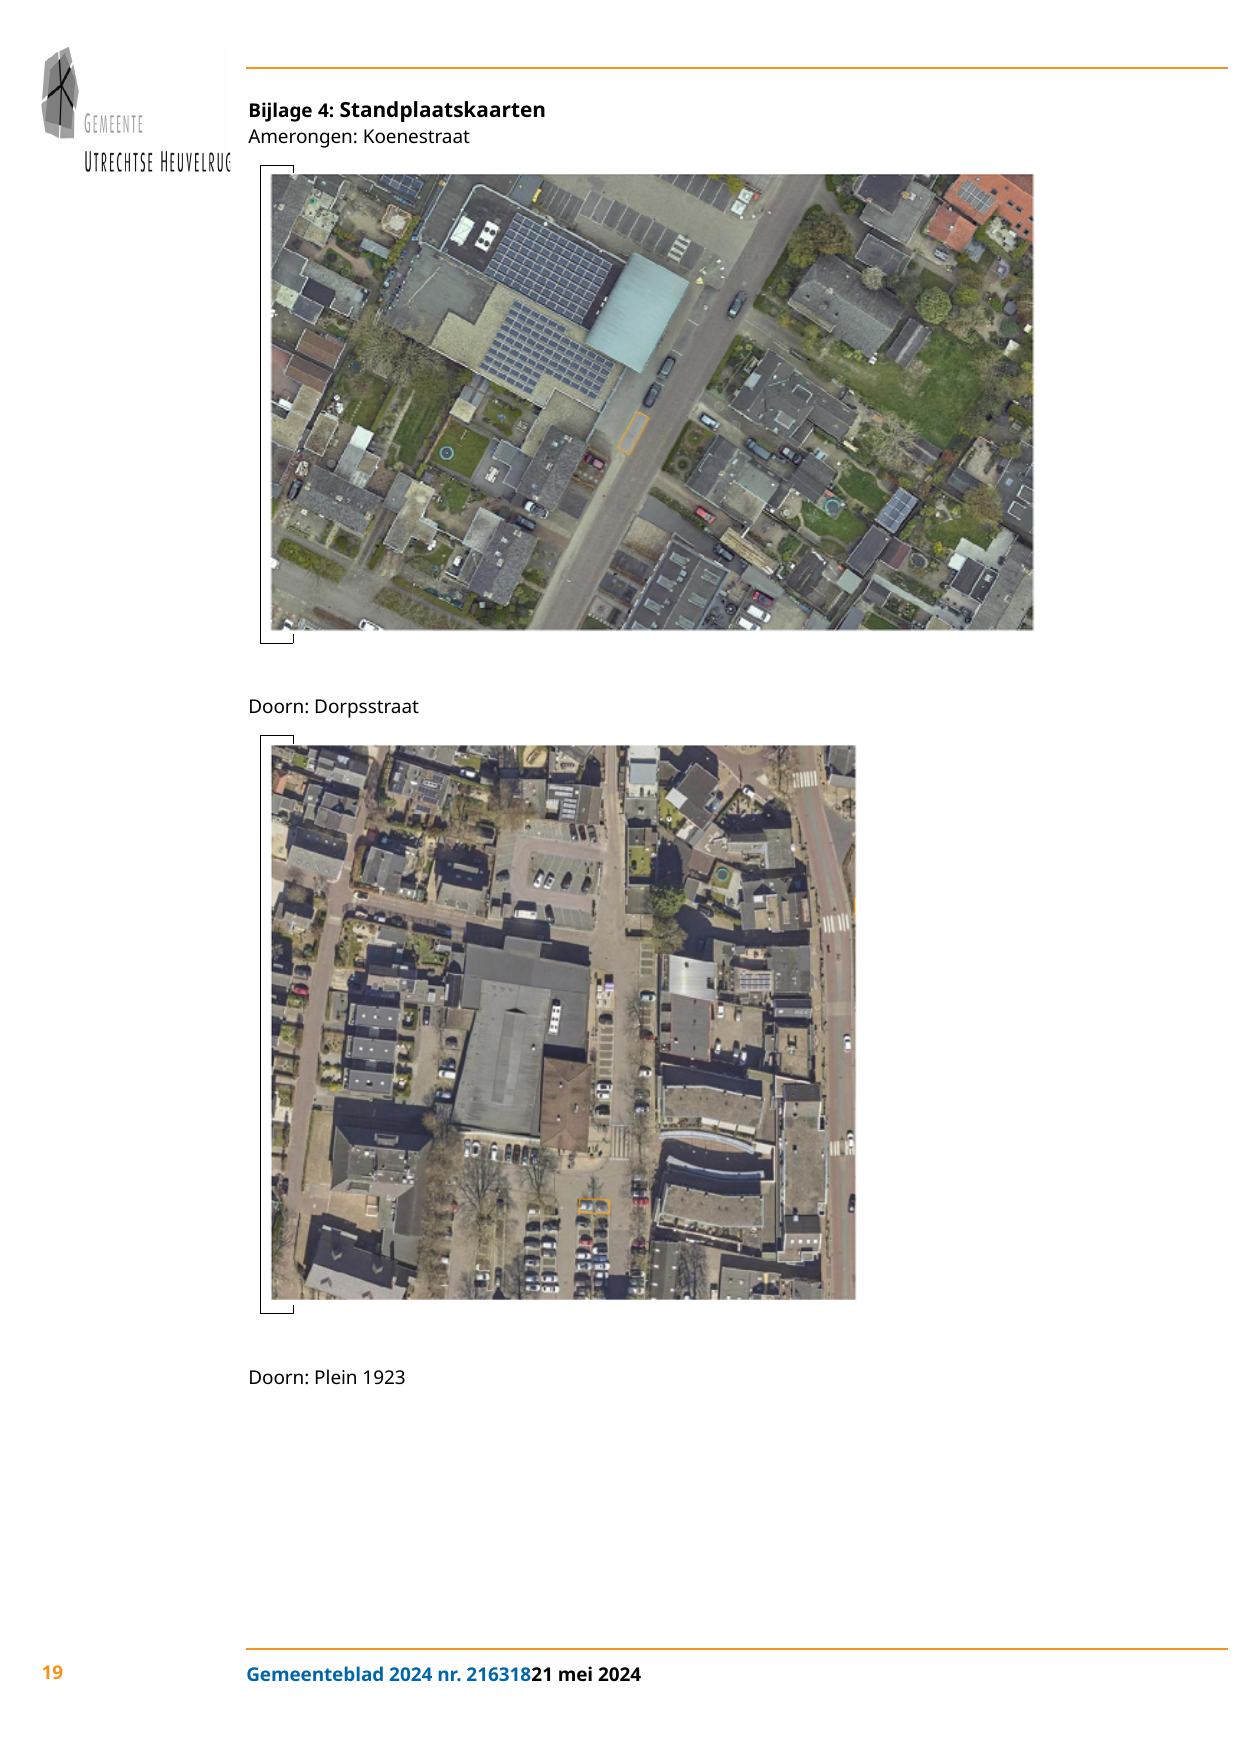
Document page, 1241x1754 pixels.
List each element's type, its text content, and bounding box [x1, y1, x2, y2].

text Doorn: Dorpsstraat [248, 694, 1152, 719]
picture [268, 744, 860, 1305]
picture [41, 47, 231, 172]
text Doorn: Plein 1923 [248, 1364, 1152, 1390]
text Amerongen: Koenestraat [248, 123, 1152, 149]
text Bijlage 4: Standplaatskaarten [248, 95, 1152, 123]
picture [268, 173, 1037, 634]
